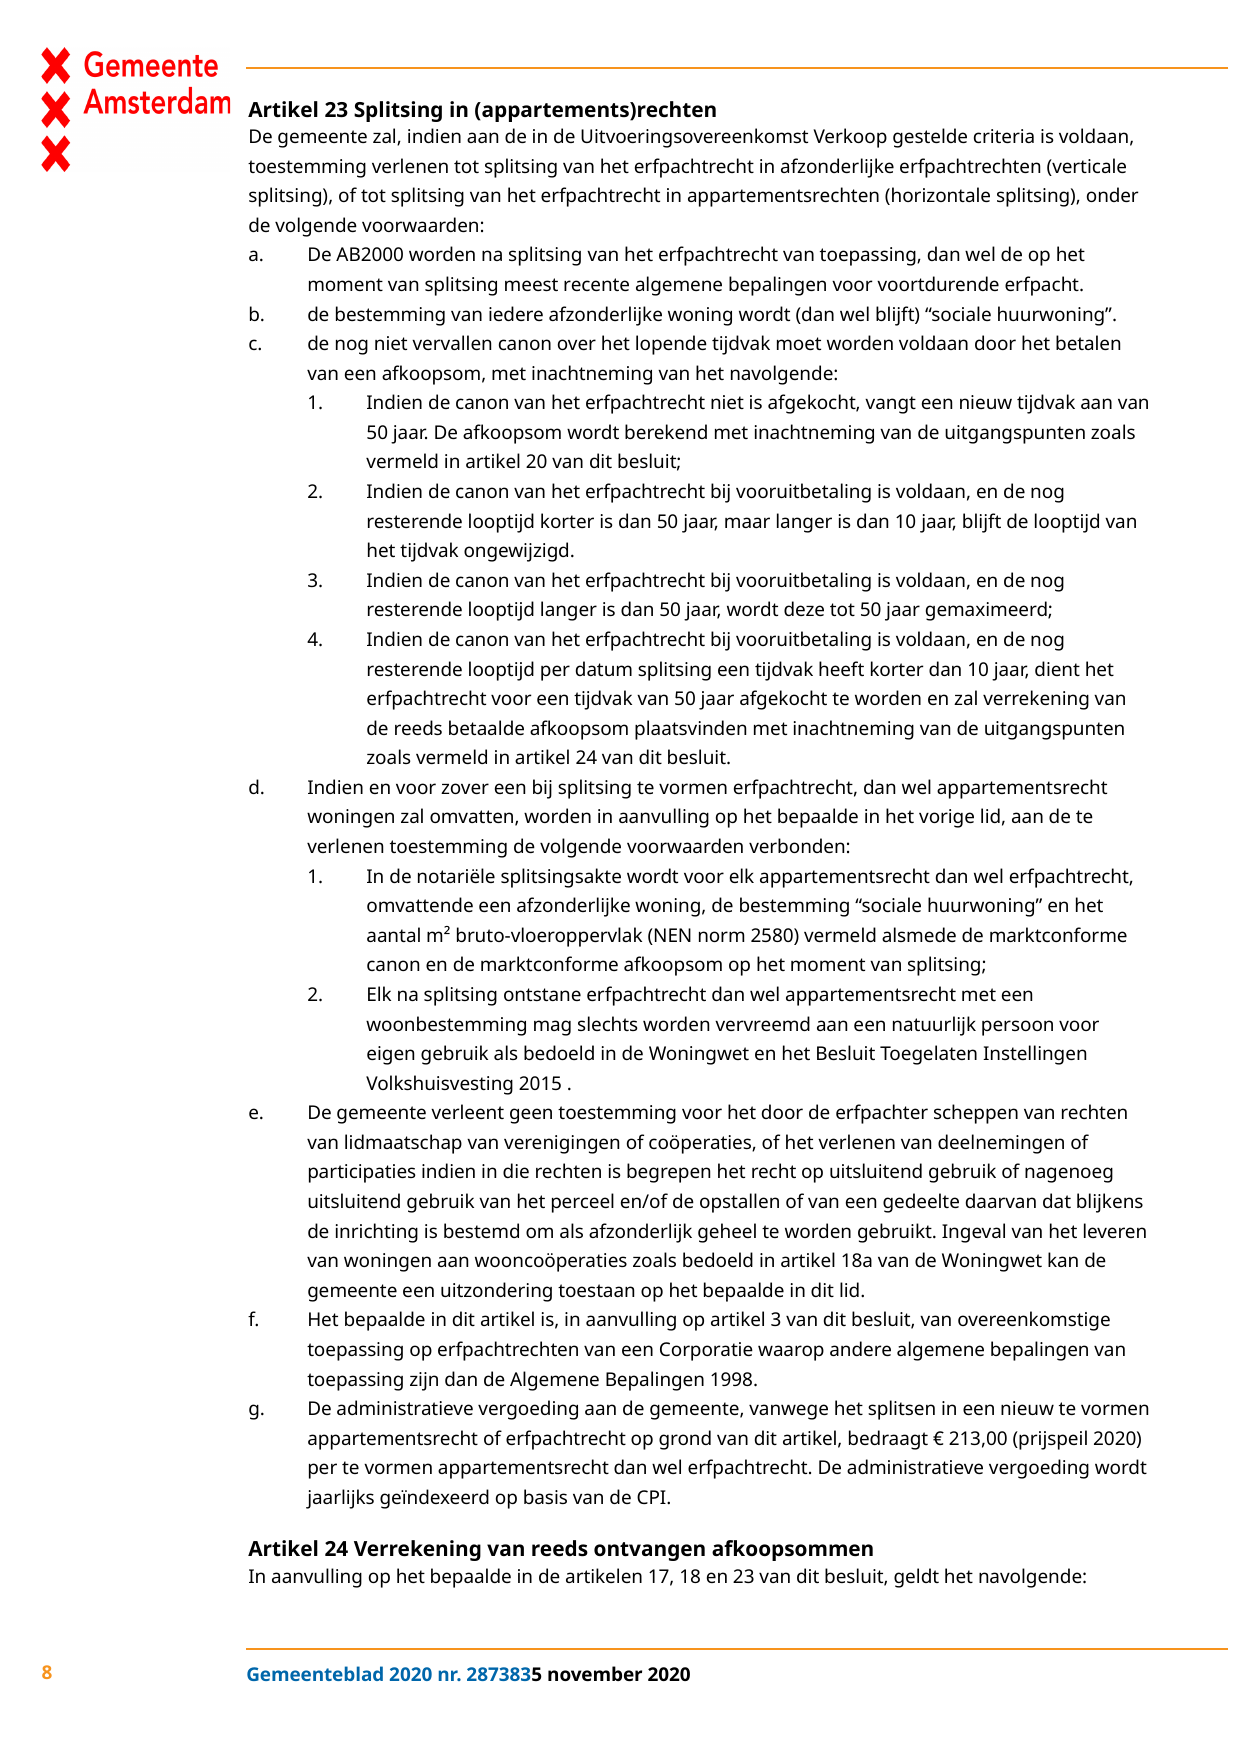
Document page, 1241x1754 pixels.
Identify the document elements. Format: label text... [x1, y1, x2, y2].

list Indien en voor zover een bij splitsing te vormen erfpachtrecht, dan wel appartementsrecht woningen zal omvatten, worden in aanvulling op het bepaalde in het vorige lid, aan de te verlenen toestemming de volgende voorwaarden verbonden: [248, 774, 1152, 859]
text In aanvulling op het bepaalde in de artikelen 17, 18 en 23 van dit besluit, geldt het navolgende: [248, 1563, 1152, 1589]
list In de notariële splitsingsakte wordt voor elk appartementsrecht dan wel erfpachtrecht, omvattende een afzonderlijke woning, de bestemming “sociale huurwoning” en het aantal m² bruto-vloeroppervlak (NEN norm 2580) vermeld alsmede de marktconforme canon en de marktconforme afkoopsom op het moment van splitsing; [307, 863, 1152, 977]
text De gemeente zal, indien aan de in de Uitvoeringsovereenkomst Verkoop gestelde criteria is voldaan, toestemming verlenen tot splitsing van het erfpachtrecht in afzonderlijke erfpachtrechten (verticale splitsing), of tot splitsing van het erfpachtrecht in appartementsrechten (horizontale splitsing), onder de volgende voorwaarden: [248, 123, 1152, 238]
list De gemeente verleent geen toestemming voor het door de erfpachter scheppen van rechten van lidmaatschap van verenigingen of coöperaties, of het verlenen van deelnemingen of participaties indien in die rechten is begrepen het recht op uitsluitend gebruik of nagenoeg uitsluitend gebruik van het perceel en/of de opstallen of van een gedeelte daarvan dat blijkens de inrichting is bestemd om als afzonderlijk geheel te worden gebruikt. Ingeval van het leveren van woningen aan wooncoöperaties zoals bedoeld in artikel 18a van de Woningwet kan de gemeente een uitzondering toestaan op het bepaalde in dit lid. [248, 1099, 1152, 1303]
list De AB2000 worden na splitsing van het erfpachtrecht van toepassing, dan wel de op het moment van splitsing meest recente algemene bepalingen voor voortdurende erfpacht. [248, 242, 1152, 297]
list de bestemming van iedere afzonderlijke woning wordt (dan wel blijft) “sociale huurwoning”. [248, 301, 1152, 326]
text Artikel 23 Splitsing in (appartements)rechten [248, 95, 1152, 123]
list Indien de canon van het erfpachtrecht bij vooruitbetaling is voldaan, en de nog resterende looptijd korter is dan 50 jaar, maar langer is dan 10 jaar, blijft de looptijd van het tijdvak ongewijzigd. [307, 478, 1152, 563]
picture [41, 47, 231, 172]
list De administratieve vergoeding aan de gemeente, vanwege het splitsen in een nieuw te vormen appartementsrecht of erfpachtrecht op grond van dit artikel, bedraagt € 213,00 (prijspeil 2020) per te vormen appartementsrecht dan wel erfpachtrecht. De administratieve vergoeding wordt jaarlijks geïndexeerd op basis van de CPI. [248, 1395, 1152, 1510]
text Artikel 24 Verrekening van reeds ontvangen afkoopsommen [248, 1534, 1152, 1563]
list Indien de canon van het erfpachtrecht bij vooruitbetaling is voldaan, en de nog resterende looptijd langer is dan 50 jaar, wordt deze tot 50 jaar gemaximeerd; [307, 567, 1152, 622]
list Het bepaalde in dit artikel is, in aanvulling op artikel 3 van dit besluit, van overeenkomstige toepassing op erfpachtrechten van een Corporatie waarop andere algemene bepalingen van toepassing zijn dan de Algemene Bepalingen 1998. [248, 1307, 1152, 1391]
list de nog niet vervallen canon over het lopende tijdvak moet worden voldaan door het betalen van een afkoopsom, met inachtneming van het navolgende: [248, 330, 1152, 386]
list Indien de canon van het erfpachtrecht niet is afgekocht, vangt een nieuw tijdvak aan van 50 jaar. De afkoopsom wordt berekend met inachtneming van de uitgangspunten zoals vermeld in artikel 20 van dit besluit; [307, 389, 1152, 474]
list Elk na splitsing ontstane erfpachtrecht dan wel appartementsrecht met een woonbestemming mag slechts worden vervreemd aan een natuurlijk persoon voor eigen gebruik als bedoeld in de Woningwet en het Besluit Toegelaten Instellingen Volkshuisvesting 2015 . [307, 981, 1152, 1096]
list Indien de canon van het erfpachtrecht bij vooruitbetaling is voldaan, en de nog resterende looptijd per datum splitsing een tijdvak heeft korter dan 10 jaar, dient het erfpachtrecht voor een tijdvak van 50 jaar afgekocht te worden en zal verrekening van de reeds betaalde afkoopsom plaatsvinden met inachtneming van de uitgangspunten zoals vermeld in artikel 24 van dit besluit. [307, 626, 1152, 770]
